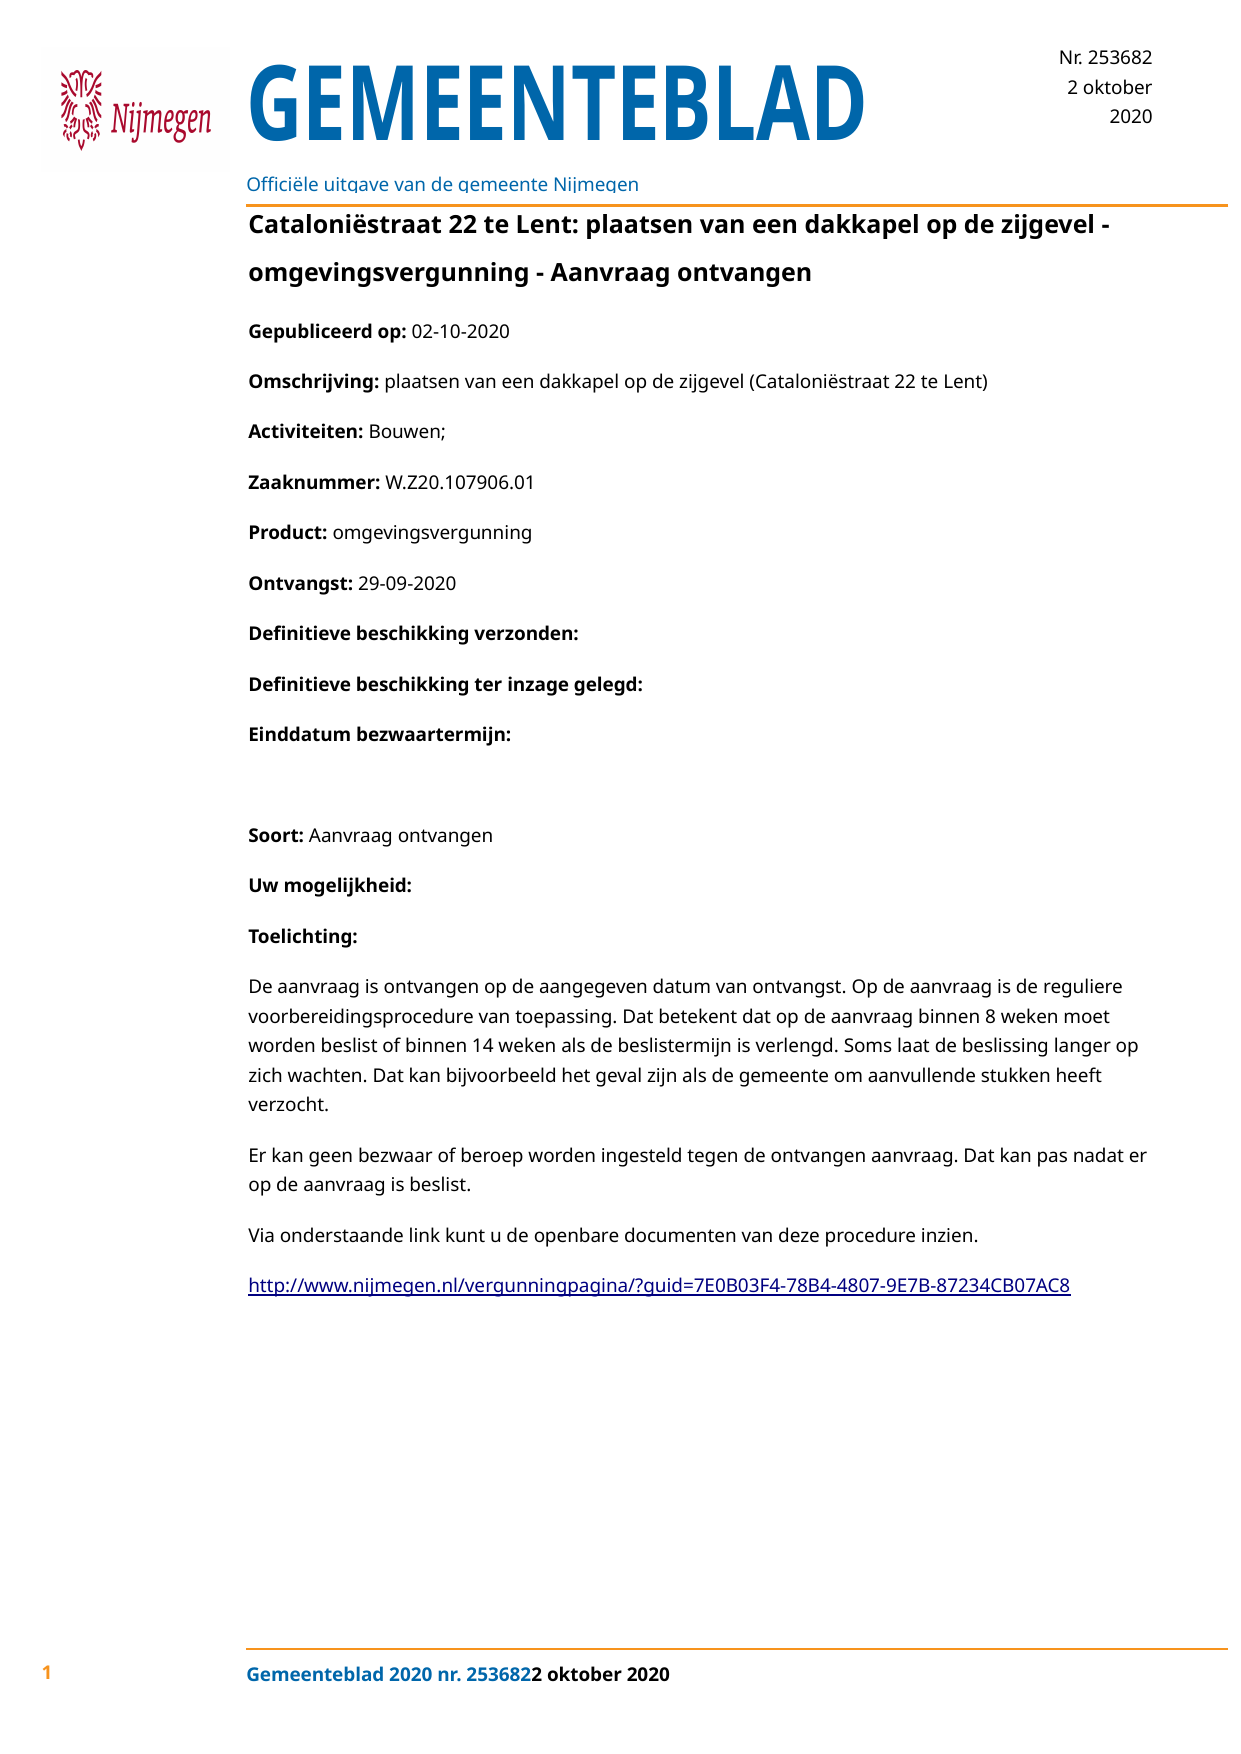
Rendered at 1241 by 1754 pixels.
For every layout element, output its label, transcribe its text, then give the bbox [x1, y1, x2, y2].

text Toelichting: [248, 923, 1152, 949]
text Zaaknummer: W.Z20.107906.01 [248, 469, 1152, 495]
text Soort: Aanvraag ontvangen [248, 822, 1152, 848]
text Product: omgevingsvergunning [248, 519, 1152, 545]
text Er kan geen bezwaar of beroep worden ingesteld tegen de ontvangen aanvraag. Dat kan pas nadat er op de aanvraag is beslist. [248, 1142, 1152, 1197]
text Definitieve beschikking verzonden: [248, 620, 1152, 646]
text http://www.nijmegen.nl/vergunningpagina/?guid=7E0B03F4-78B4-4807-9E7B-87234CB07AC8 [248, 1272, 1152, 1298]
text Ontvangst: 29-09-2020 [248, 570, 1152, 596]
text Gepubliceerd op: 02-10-2020 [248, 318, 1152, 344]
picture [41, 47, 231, 172]
text Definitieve beschikking ter inzage gelegd: [248, 671, 1152, 697]
text Uw mogelijkheid: [248, 872, 1152, 898]
text De aanvraag is ontvangen op de aangegeven datum van ontvangst. Op de aanvraag is de reguliere voorbereidingsprocedure van toepassing. Dat betekent dat op de aanvraag binnen 8 weken moet worden beslist of binnen 14 weken als de beslistermijn is verlengd. Soms laat de beslissing langer op zich wachten. Dat kan bijvoorbeeld het geval zijn als de gemeente om aanvullende stukken heeft verzocht. [248, 973, 1152, 1117]
text Einddatum bezwaartermijn: [248, 721, 1152, 747]
text Via onderstaande link kunt u de openbare documenten van deze procedure inzien. [248, 1222, 1152, 1248]
text Activiteiten: Bouwen; [248, 419, 1152, 444]
text Omschrijving: plaatsen van een dakkapel op de zijgevel (Cataloniëstraat 22 te Lent) [248, 368, 1152, 394]
text Cataloniëstraat 22 te Lent: plaatsen van een dakkapel op de zijgevel - omgevingsvergunning - Aanvraag ontvangen [248, 207, 1152, 288]
